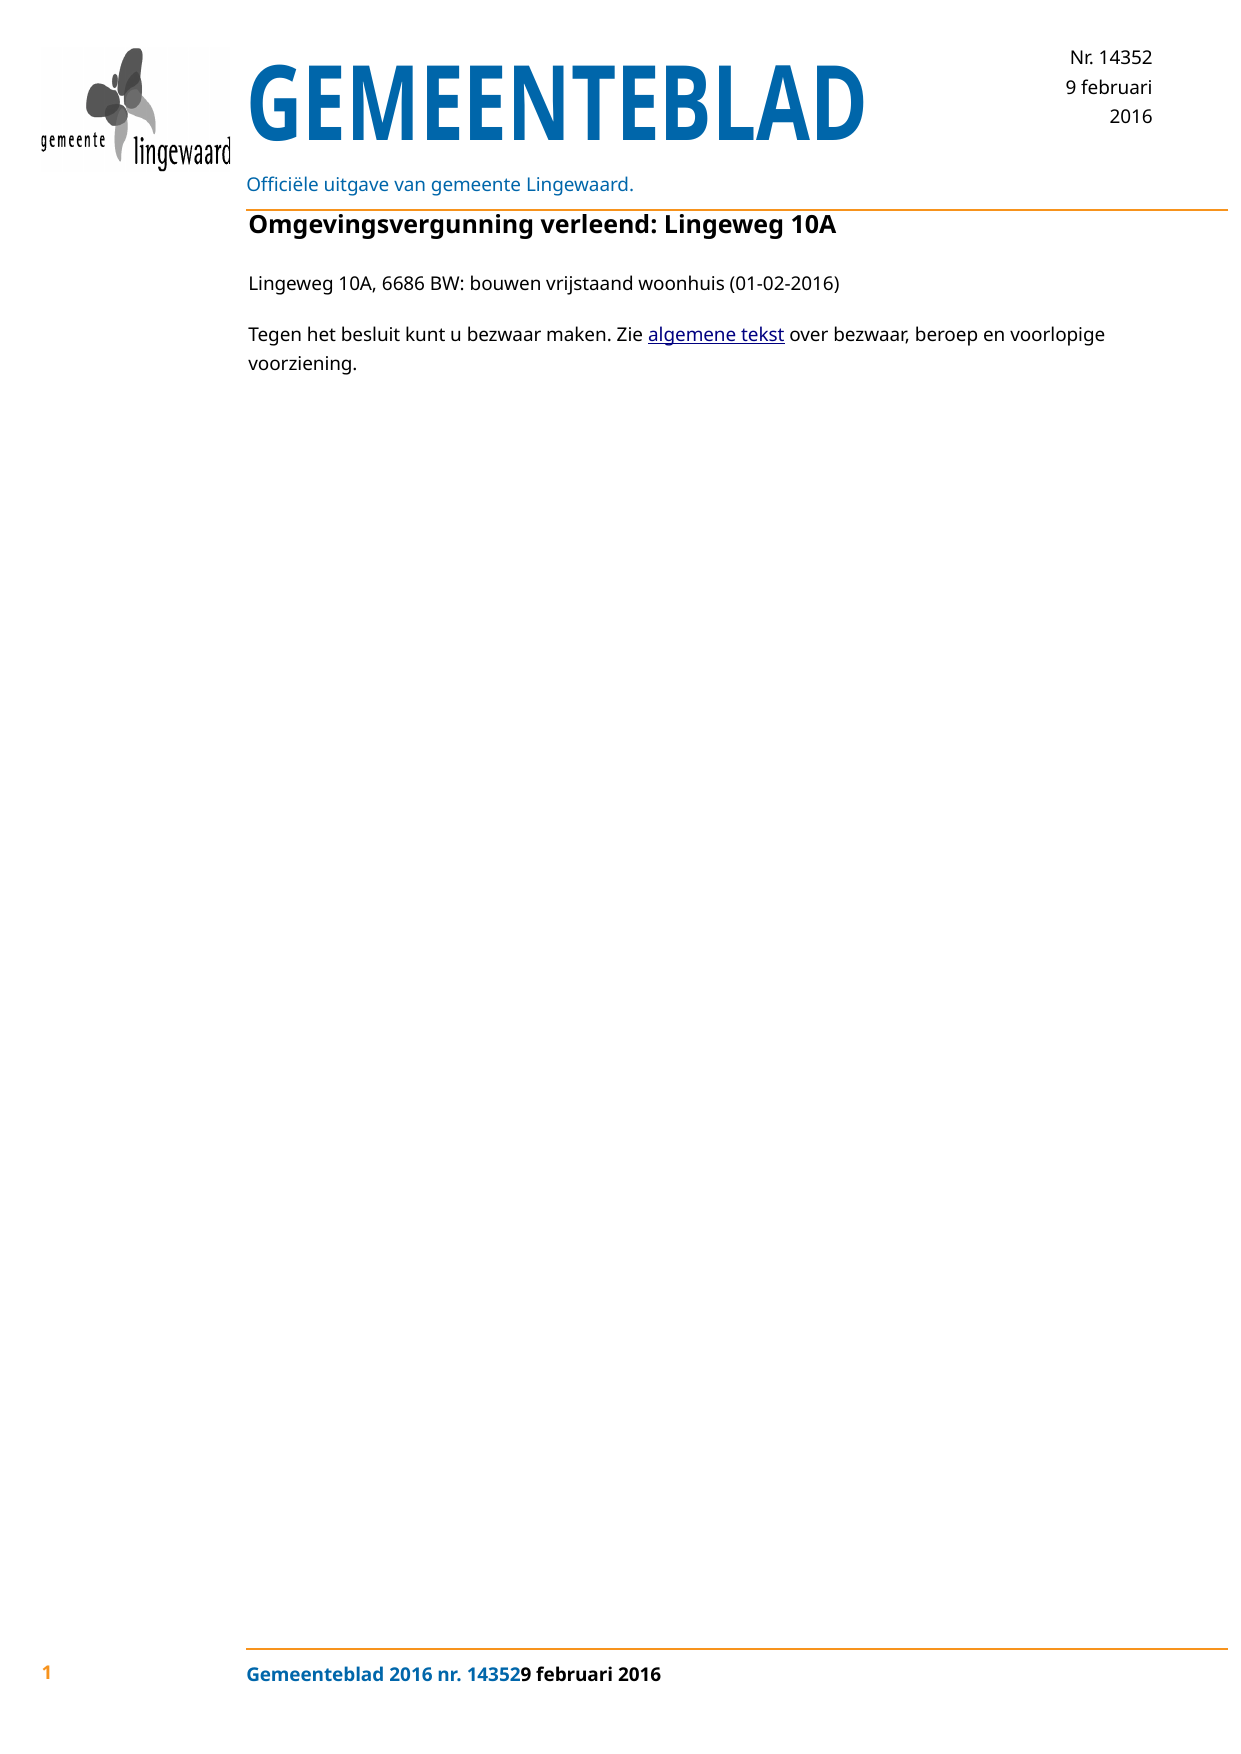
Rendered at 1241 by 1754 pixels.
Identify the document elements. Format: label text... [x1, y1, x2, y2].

picture [41, 47, 231, 172]
text Omgevingsvergunning verleend: Lingeweg 10A [248, 211, 1152, 241]
text Lingeweg 10A, 6686 BW: bouwen vrijstaand woonhuis (01-02-2016) [248, 270, 1152, 296]
text Tegen het besluit kunt u bezwaar maken. Zie algemene tekst over bezwaar, beroep en voorlopige voorziening. [248, 321, 1152, 376]
